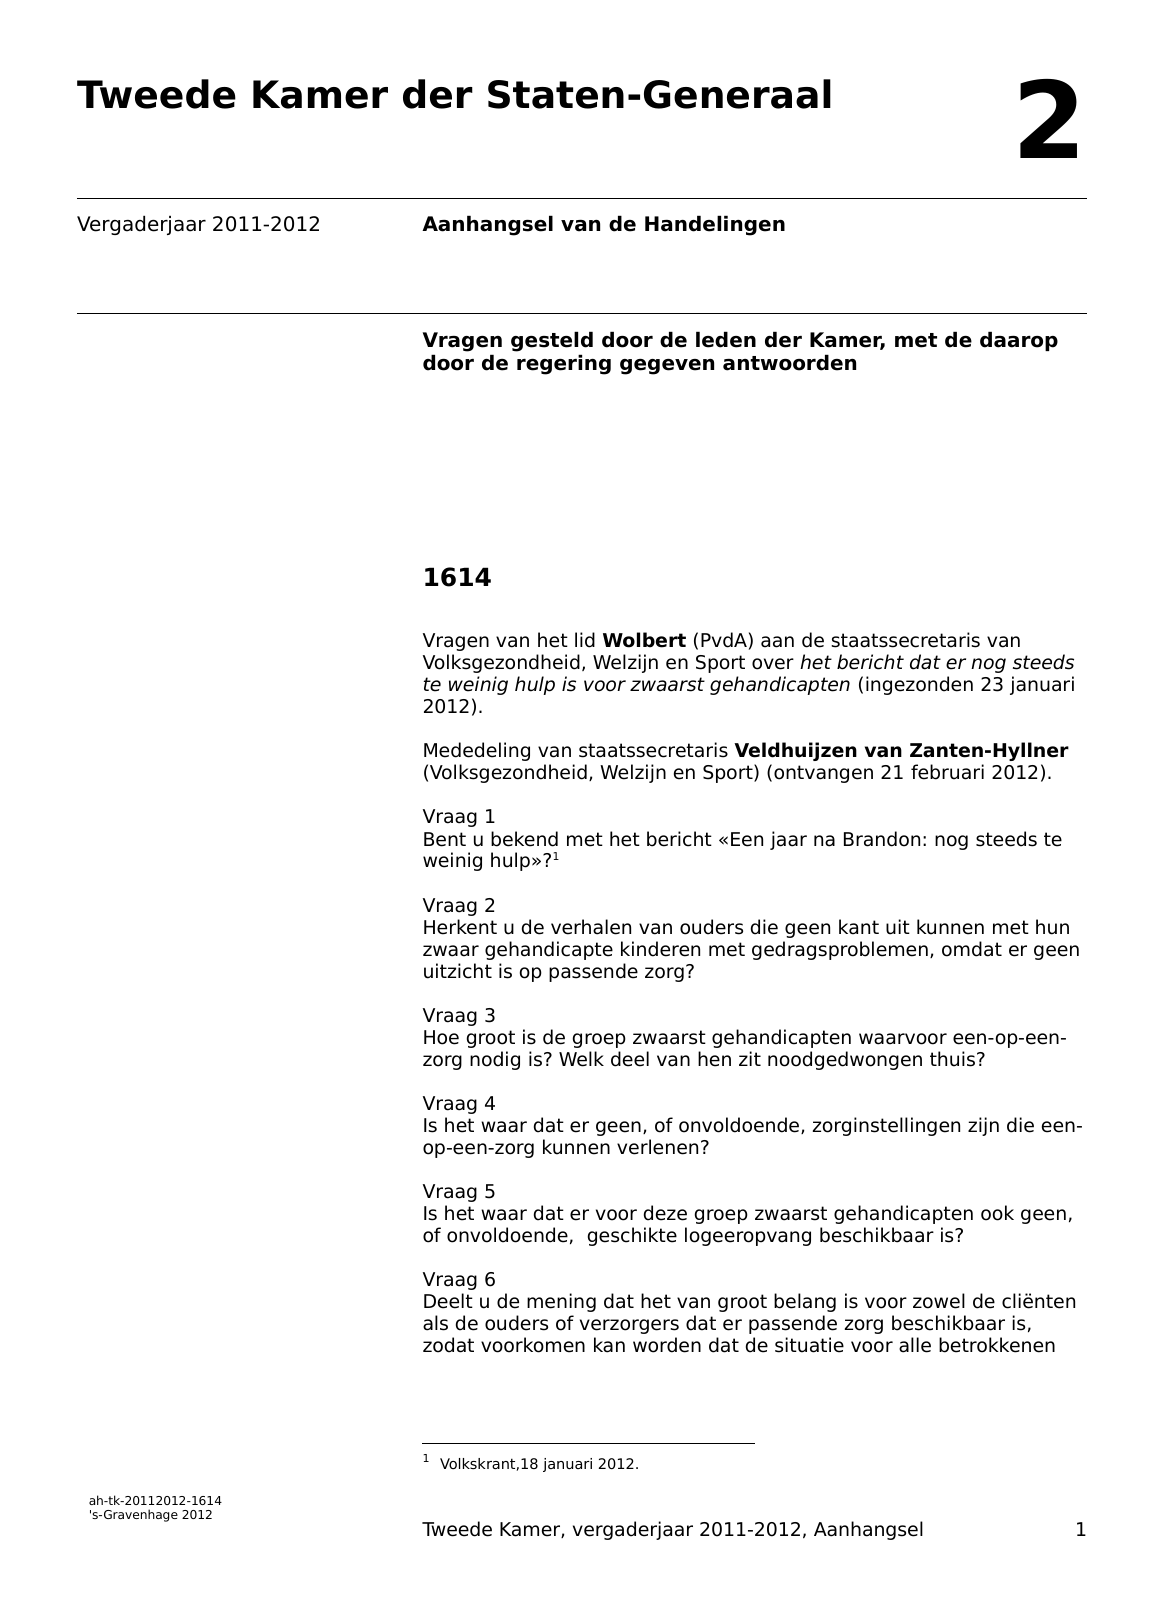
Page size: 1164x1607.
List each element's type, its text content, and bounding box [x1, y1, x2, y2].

text Vraag 5 [422, 1181, 1087, 1203]
text 's-Gravenhage 2012 [88, 1508, 323, 1522]
text Mededeling van staatssecretaris Veldhuijzen van Zanten-Hyllner (Volksgezondheid, Welzijn en Sport) (ontvangen 21 februari 2012). [422, 740, 1087, 784]
text Vraag 2 [422, 894, 1087, 917]
table_cell [77, 314, 422, 375]
text Bent u bekend met het bericht «Een jaar na Brandon: nog steeds te weinig hulp»? [422, 828, 1087, 872]
text Is het waar dat er voor deze groep zwaarst gehandicapten ook geen, of onvoldoende, geschikte logeeropvang beschikbaar is? [422, 1203, 1087, 1247]
table_cell Vragen gesteld door de leden der Kamer, met de daarop door de regering gegeven antwoorden [422, 314, 1087, 375]
table_cell Aanhangsel van de Handelingen [422, 199, 1087, 313]
text Hoe groot is de groep zwaarst gehandicapten waarvoor een-op-een-zorg nodig is? Welk deel van hen zit noodgedwongen thuis? [422, 1027, 1087, 1071]
text Deelt u de mening dat het van groot belang is voor zowel de cliënten als de ouders of verzorgers dat er passende zorg beschikbaar is, zodat voorkomen kan worden dat de situatie voor alle betrokkenen [422, 1291, 1087, 1357]
text Vraag 4 [422, 1093, 1087, 1115]
text Vragen van het lid Wolbert (PvdA) aan de staatssecretaris van Volksgezondheid, Welzijn en Sport over het bericht dat er nog steeds te weinig hulp is voor zwaarst gehandicapten (ingezonden 23 januari 2012). [422, 630, 1087, 718]
text 1614 [422, 563, 1087, 592]
text Volkskrant,18 januari 2012. [422, 1452, 1087, 1474]
text Vraag 6 [422, 1269, 1087, 1291]
table_header 2 [886, 59, 1087, 198]
text Vraag 3 [422, 1005, 1087, 1027]
text ah-tk-20112012-1614 [88, 1494, 323, 1508]
text Is het waar dat er geen, of onvoldoende, zorginstellingen zijn die een-op-een-zorg kunnen verlenen? [422, 1115, 1087, 1159]
table_cell Vergaderjaar 2011-2012 [77, 199, 422, 313]
text Herkent u de verhalen van ouders die geen kant uit kunnen met hun zwaar gehandicapte kinderen met gedragsproblemen, omdat er geen uitzicht is op passende zorg? [422, 917, 1087, 982]
text Vraag 1 [422, 806, 1087, 828]
table_header Tweede Kamer der Staten-Generaal [77, 59, 886, 198]
